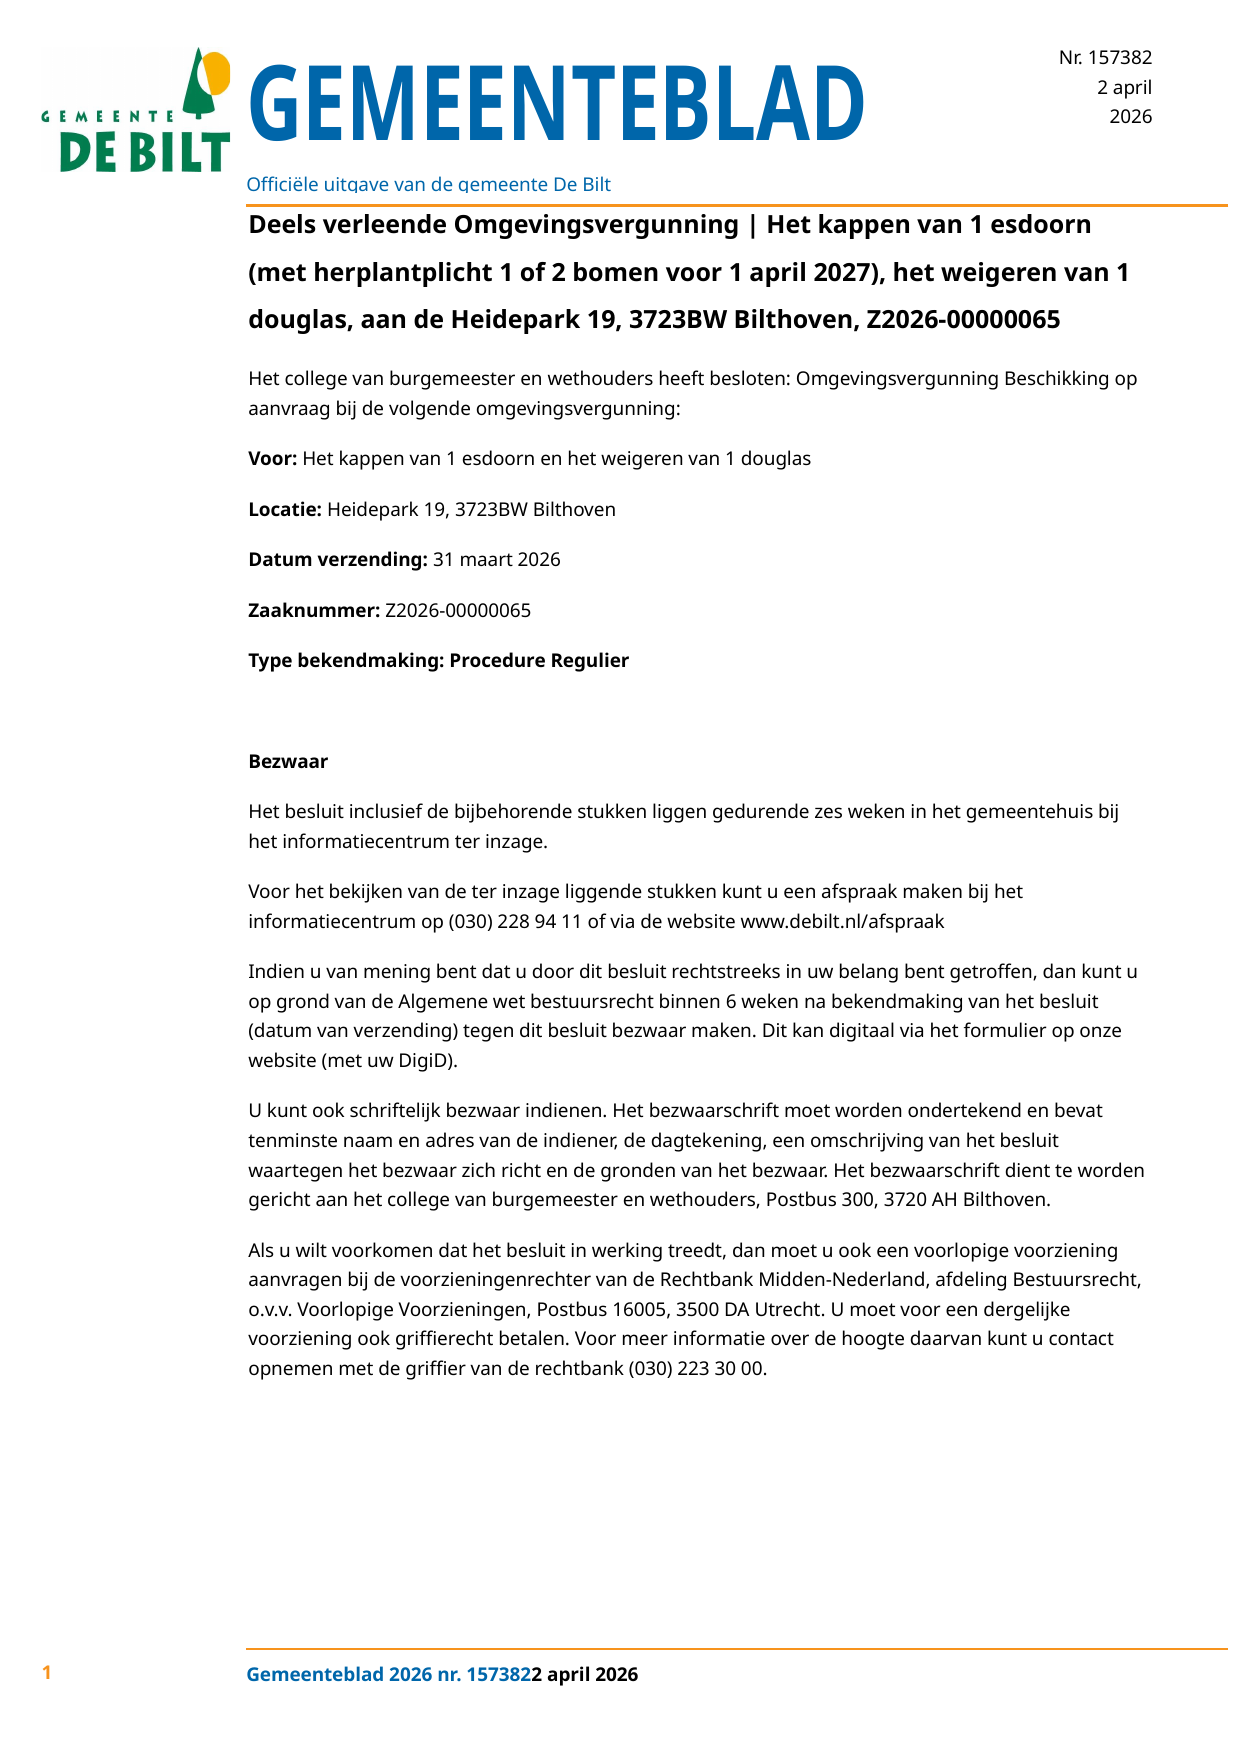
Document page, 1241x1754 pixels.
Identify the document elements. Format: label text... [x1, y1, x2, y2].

text Het college van burgemeester en wethouders heeft besloten: Omgevingsvergunning Beschikking op aanvraag bij de volgende omgevingsvergunning: [248, 366, 1152, 421]
picture [41, 47, 231, 172]
text U kunt ook schriftelijk bezwaar indienen. Het bezwaarschrift moet worden ondertekend en bevat tenminste naam en adres van de indiener, de dagtekening, een omschrijving van het besluit waartegen het bezwaar zich richt en de gronden van het bezwaar. Het bezwaarschrift dient te worden gericht aan het college van burgemeester en wethouders, Postbus 300, 3720 AH Bilthoven. [248, 1098, 1152, 1212]
text Als u wilt voorkomen dat het besluit in werking treedt, dan moet u ook een voorlopige voorziening aanvragen bij de voorzieningenrechter van de Rechtbank Midden-Nederland, afdeling Bestuursrecht, o.v.v. Voorlopige Voorzieningen, Postbus 16005, 3500 DA Utrecht. U moet voor een dergelijke voorziening ook griffierecht betalen. Voor meer informatie over de hoogte daarvan kunt u contact opnemen met de griffier van de rechtbank (030) 223 30 00. [248, 1237, 1152, 1381]
text Zaaknummer: Z2026-00000065 [248, 597, 1152, 622]
text Voor het bekijken van de ter inzage liggende stukken kunt u een afspraak maken bij het informatiecentrum op (030) 228 94 11 of via de website www.debilt.nl/afspraak [248, 878, 1152, 934]
text Deels verleende Omgevingsvergunning | Het kappen van 1 esdoorn (met herplantplicht 1 of 2 bomen voor 1 april 2027), het weigeren van 1 douglas, aan de Heidepark 19, 3723BW Bilthoven, Z2026-00000065 [248, 207, 1152, 336]
text Het besluit inclusief de bijbehorende stukken liggen gedurende zes weken in het gemeentehuis bij het informatiecentrum ter inzage. [248, 798, 1152, 854]
text Locatie: Heidepark 19, 3723BW Bilthoven [248, 496, 1152, 522]
text Datum verzending: 31 maart 2026 [248, 546, 1152, 572]
text Bezwaar [248, 748, 1152, 774]
text Voor: Het kappen van 1 esdoorn en het weigeren van 1 douglas [248, 446, 1152, 471]
text Type bekendmaking: Procedure Regulier [248, 647, 1152, 673]
text Indien u van mening bent dat u door dit besluit rechtstreeks in uw belang bent getroffen, dan kunt u op grond van de Algemene wet bestuursrecht binnen 6 weken na bekendmaking van het besluit (datum van verzending) tegen dit besluit bezwaar maken. Dit kan digitaal via het formulier op onze website (met uw DigiD). [248, 958, 1152, 1073]
